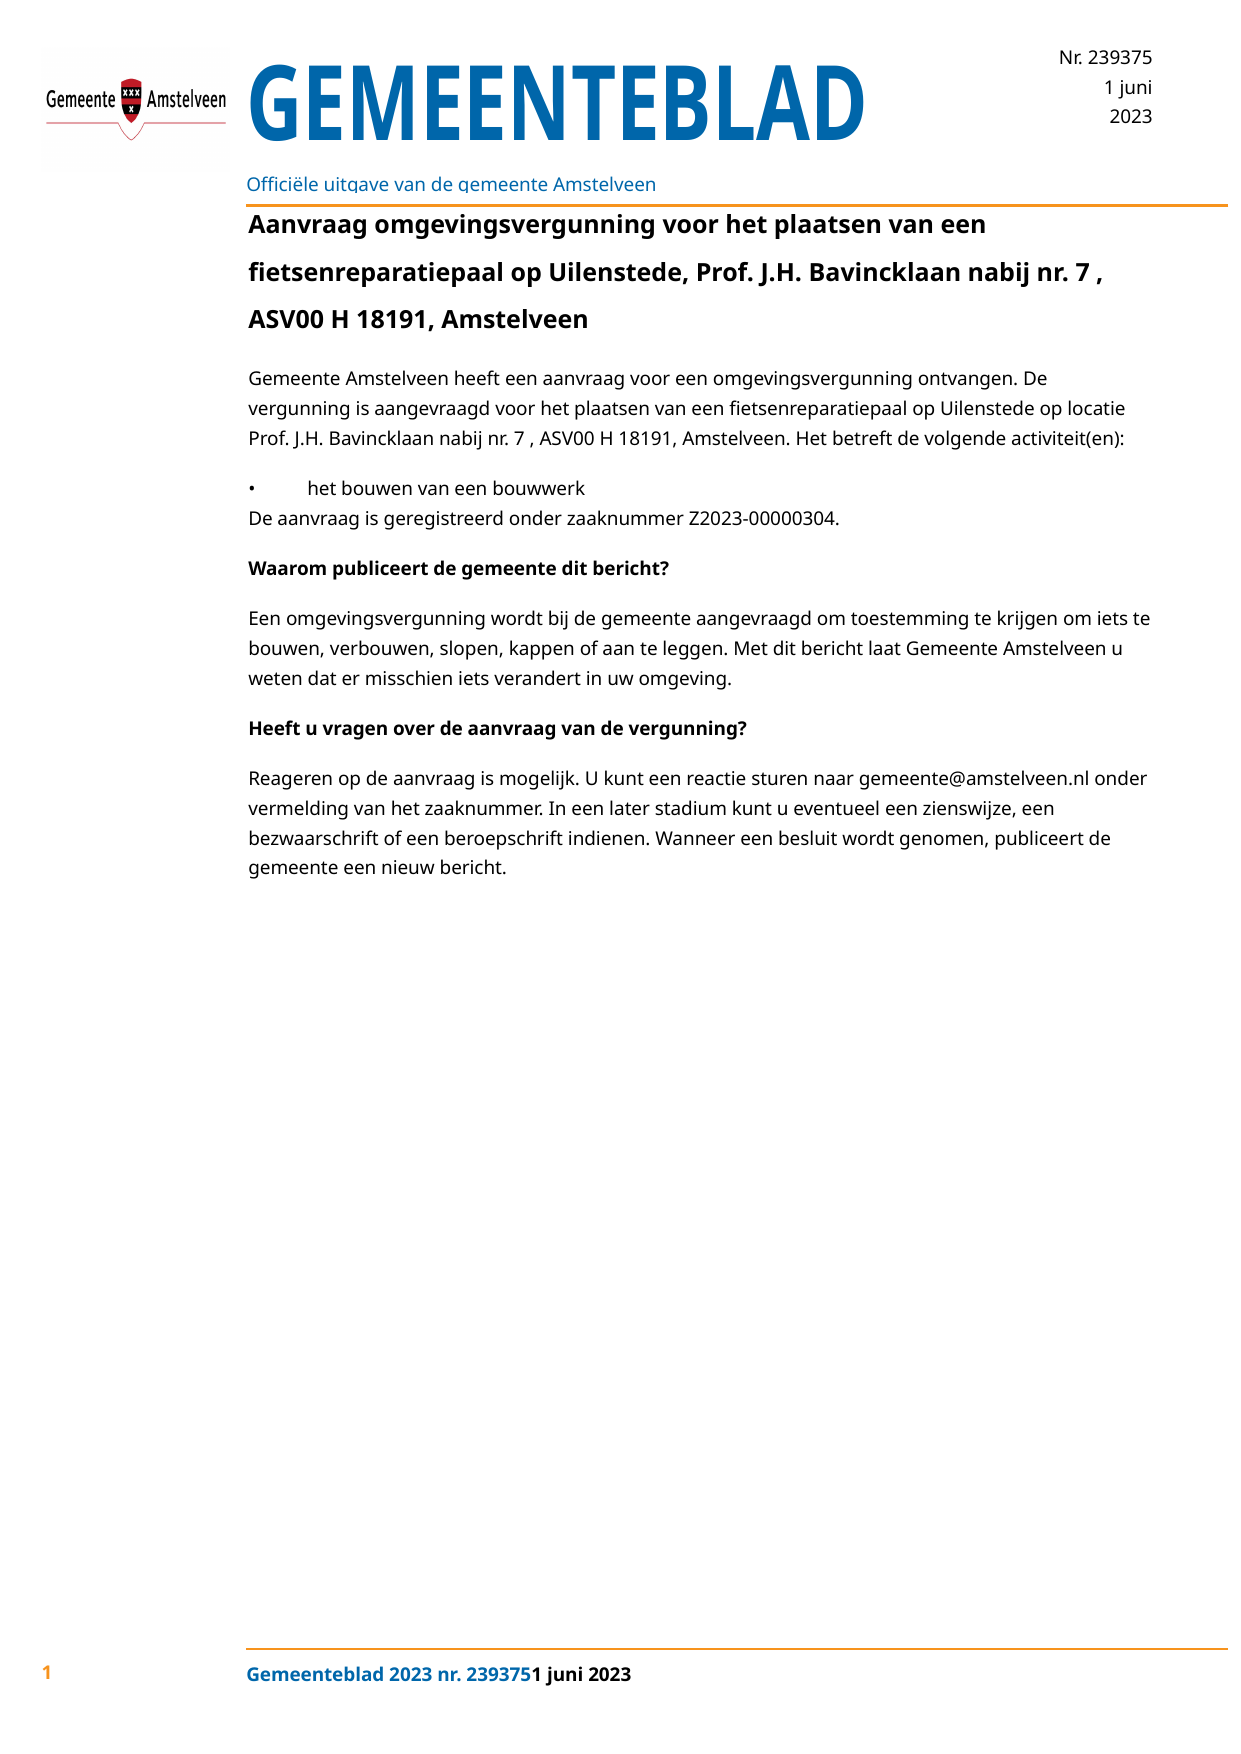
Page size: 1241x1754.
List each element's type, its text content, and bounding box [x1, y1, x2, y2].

text Waarom publiceert de gemeente dit bericht? [248, 555, 1152, 581]
text De aanvraag is geregistreerd onder zaaknummer Z2023-00000304. [248, 505, 1152, 530]
text Reageren op de aanvraag is mogelijk. U kunt een reactie sturen naar gemeente@amstelveen.nl onder vermelding van het zaaknummer. In een later stadium kunt u eventueel een zienswijze, een bezwaarschrift of een beroepschrift indienen. Wanneer een besluit wordt genomen, publiceert de gemeente een nieuw bericht. [248, 766, 1152, 880]
text Een omgevingsvergunning wordt bij de gemeente aangevraagd om toestemming te krijgen om iets te bouwen, verbouwen, slopen, kappen of aan te leggen. Met dit bericht laat Gemeente Amstelveen u weten dat er misschien iets verandert in uw omgeving. [248, 606, 1152, 690]
picture [41, 47, 231, 172]
text Heeft u vragen over de aanvraag van de vergunning? [248, 715, 1152, 741]
list het bouwen van een bouwwerk [248, 475, 1152, 501]
text Gemeente Amstelveen heeft een aanvraag voor een omgevingsvergunning ontvangen. De vergunning is aangevraagd voor het plaatsen van een fietsenreparatiepaal op Uilenstede op locatie Prof. J.H. Bavincklaan nabij nr. 7 , ASV00 H 18191, Amstelveen. Het betreft de volgende activiteit(en): [248, 366, 1152, 450]
text Aanvraag omgevingsvergunning voor het plaatsen van een fietsenreparatiepaal op Uilenstede, Prof. J.H. Bavincklaan nabij nr. 7 , ASV00 H 18191, Amstelveen [248, 207, 1152, 336]
